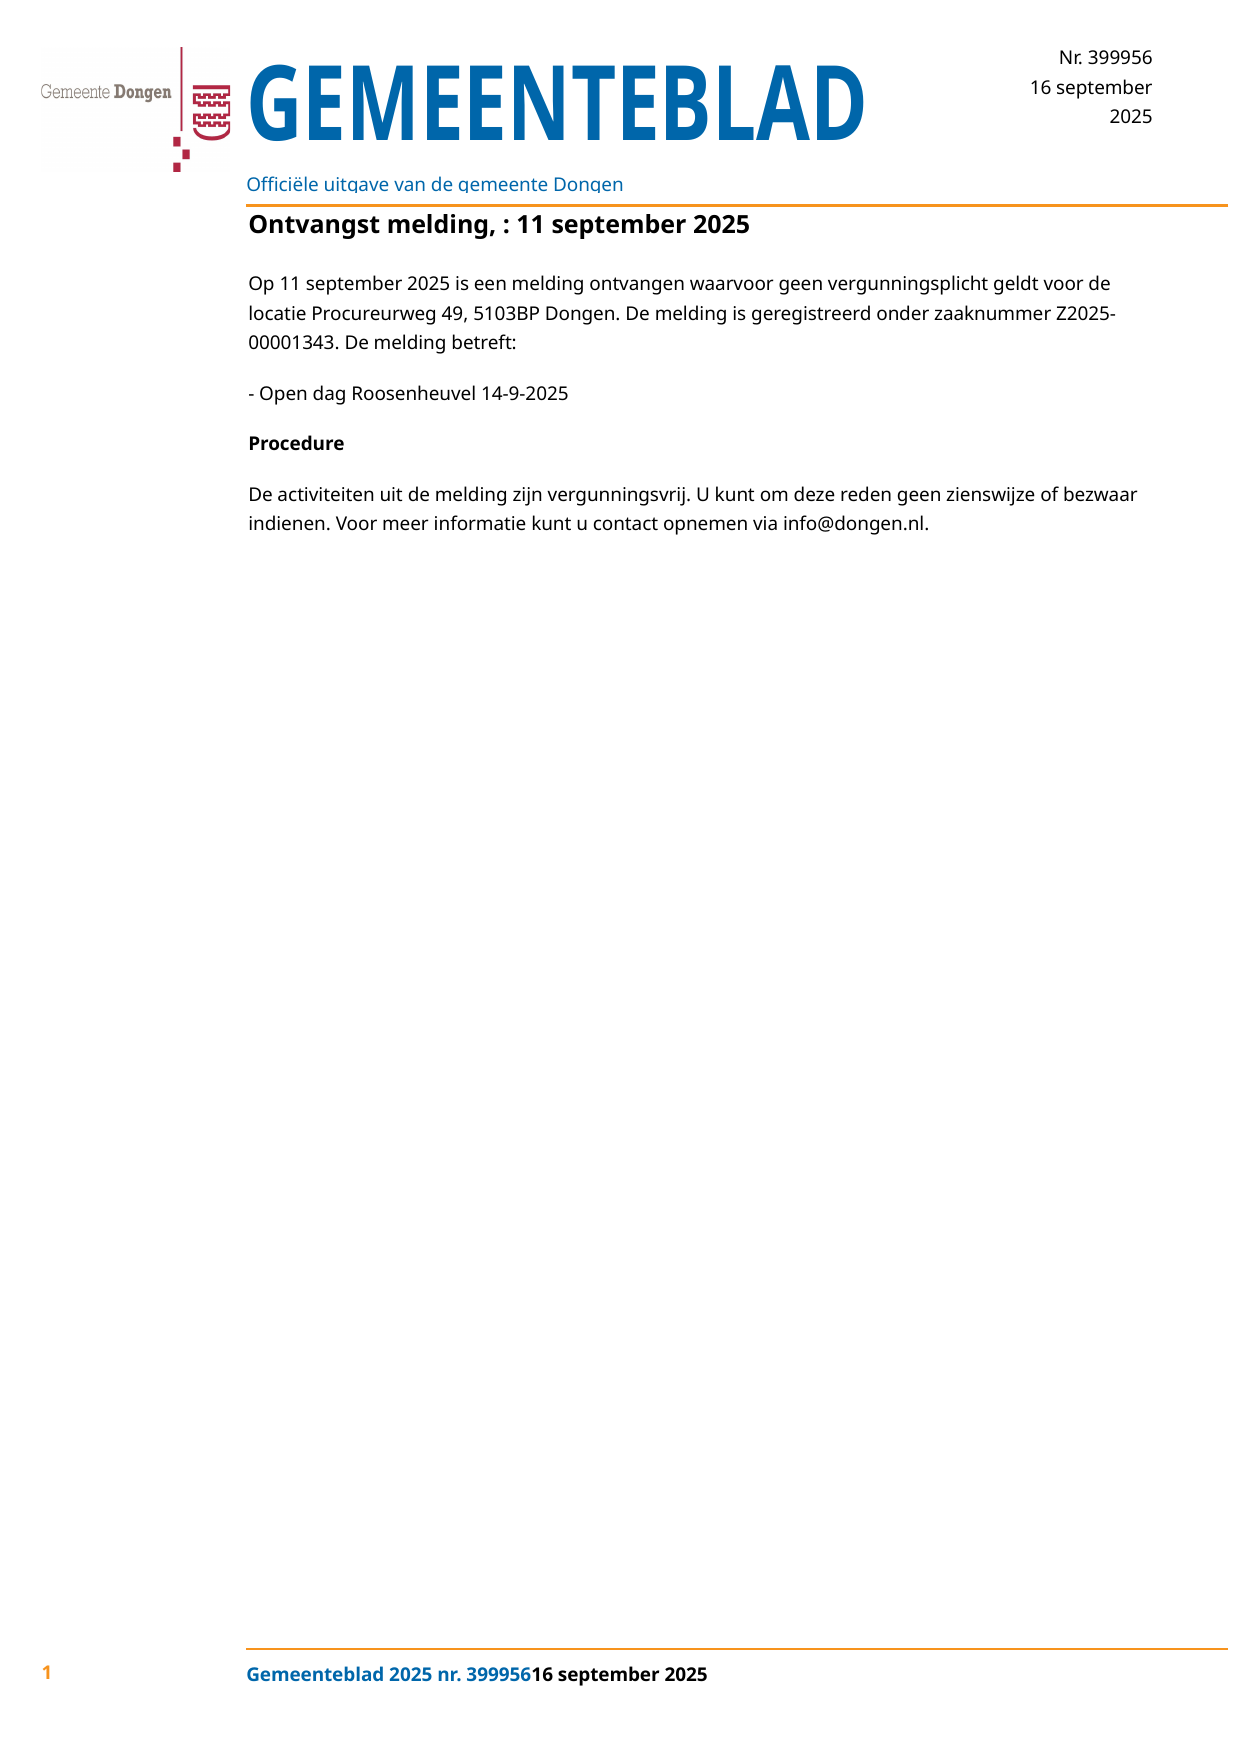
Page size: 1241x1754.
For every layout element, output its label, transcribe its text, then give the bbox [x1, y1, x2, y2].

text De activiteiten uit de melding zijn vergunningsvrij. U kunt om deze reden geen zienswijze of bezwaar indienen. Voor meer informatie kunt u contact opnemen via info@dongen.nl. [248, 481, 1152, 536]
text - Open dag Roosenheuvel 14-9-2025 [248, 380, 1152, 406]
text Op 11 september 2025 is een melding ontvangen waarvoor geen vergunningsplicht geldt voor de locatie Procureurweg 49, 5103BP Dongen. De melding is geregistreerd onder zaaknummer Z2025-00001343. De melding betreft: [248, 270, 1152, 355]
picture [41, 47, 231, 172]
text Ontvangst melding, : 11 september 2025 [248, 207, 1152, 241]
text Procedure [248, 430, 1152, 456]
